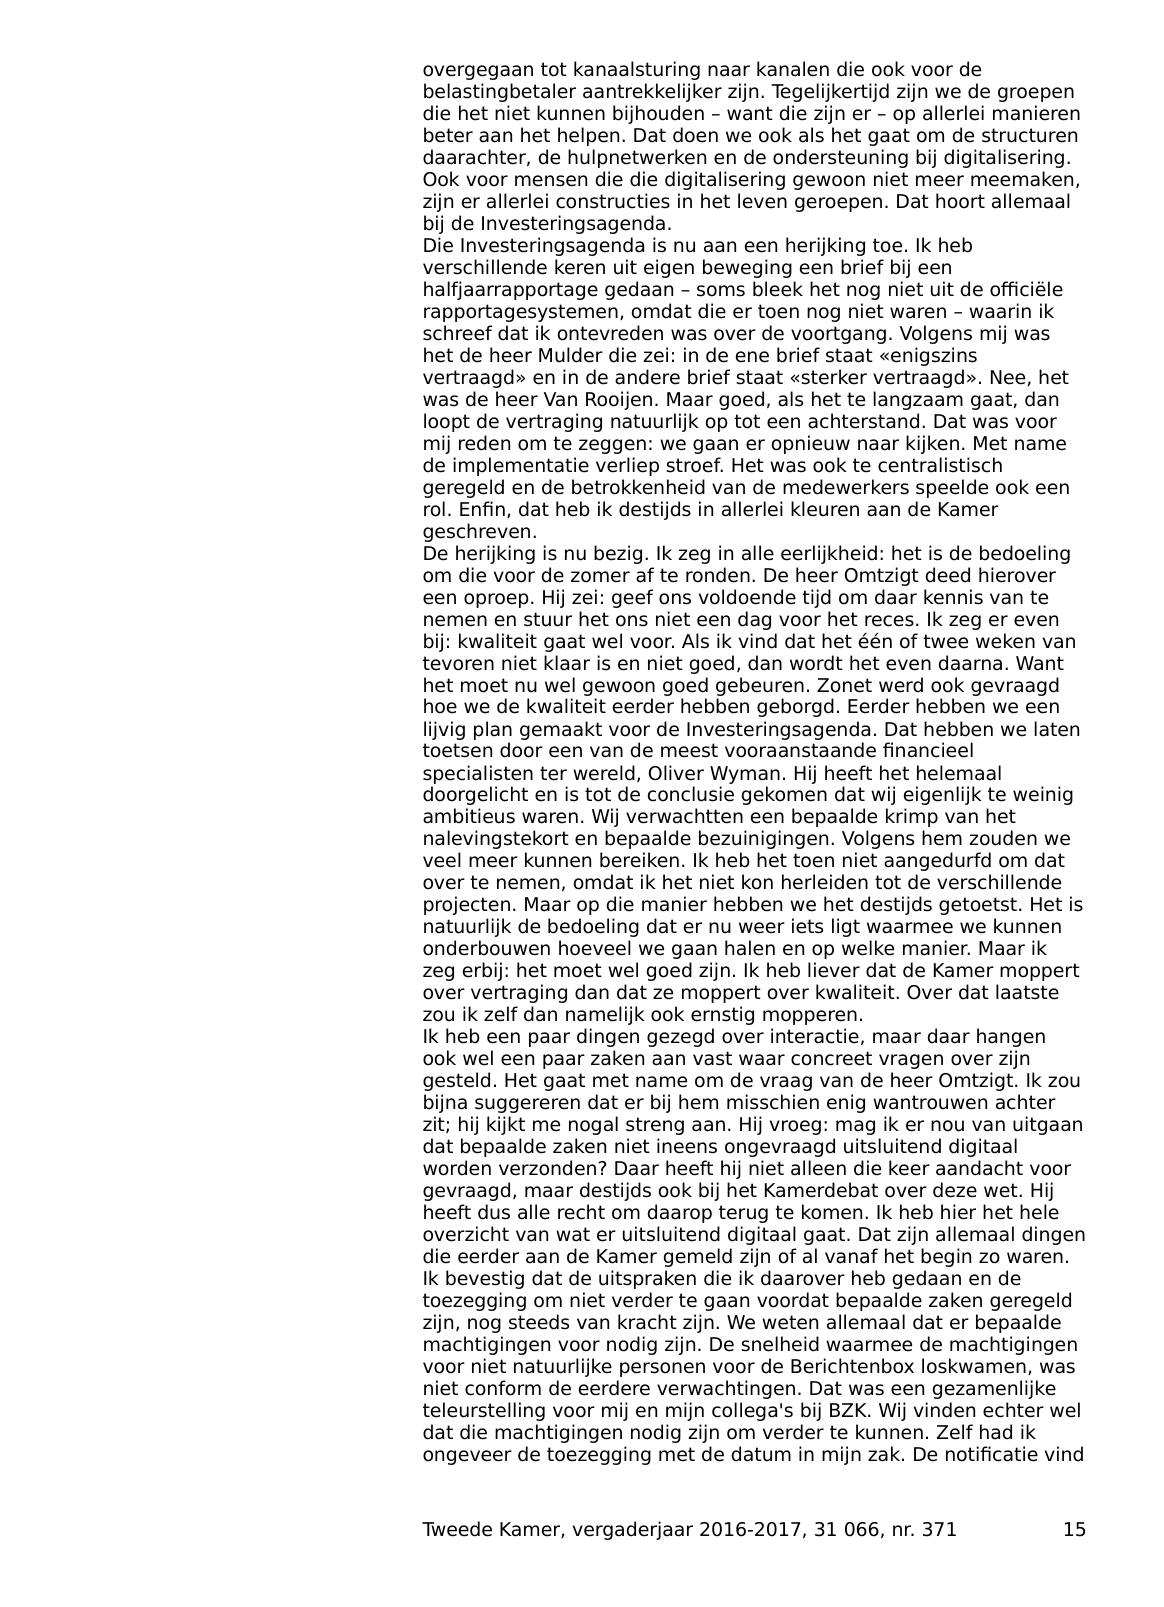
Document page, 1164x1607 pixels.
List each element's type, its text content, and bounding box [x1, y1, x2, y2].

text Die Investeringsagenda is nu aan een herijking toe. Ik heb verschillende keren uit eigen beweging een brief bij een halfjaarrapportage gedaan – soms bleek het nog niet uit de officiële rapportagesystemen, omdat die er toen nog niet waren – waarin ik schreef dat ik ontevreden was over de voortgang. Volgens mij was het de heer Mulder die zei: in de ene brief staat «enigszins vertraagd» en in de andere brief staat «sterker vertraagd». Nee, het was de heer Van Rooijen. Maar goed, als het te langzaam gaat, dan loopt de vertraging natuurlijk op tot een achterstand. Dat was voor mij reden om te zeggen: we gaan er opnieuw naar kijken. Met name de implementatie verliep stroef. Het was ook te centralistisch geregeld en de betrokkenheid van de medewerkers speelde ook een rol. Enfin, dat heb ik destijds in allerlei kleuren aan de Kamer geschreven. [422, 235, 1087, 543]
text Ik heb een paar dingen gezegd over interactie, maar daar hangen ook wel een paar zaken aan vast waar concreet vragen over zijn gesteld. Het gaat met name om de vraag van de heer Omtzigt. Ik zou bijna suggereren dat er bij hem misschien enig wantrouwen achter zit; hij kijkt me nogal streng aan. Hij vroeg: mag ik er nou van uitgaan dat bepaalde zaken niet ineens ongevraagd uitsluitend digitaal worden verzonden? Daar heeft hij niet alleen die keer aandacht voor gevraagd, maar destijds ook bij het Kamerdebat over deze wet. Hij heeft dus alle recht om daarop terug te komen. Ik heb hier het hele overzicht van wat er uitsluitend digitaal gaat. Dat zijn allemaal dingen die eerder aan de Kamer gemeld zijn of al vanaf het begin zo waren. Ik bevestig dat de uitspraken die ik daarover heb gedaan en de toezegging om niet verder te gaan voordat bepaalde zaken geregeld zijn, nog steeds van kracht zijn. We weten allemaal dat er bepaalde machtigingen voor nodig zijn. De snelheid waarmee de machtigingen voor niet natuurlijke personen voor de Berichtenbox loskwamen, was niet conform de eerdere verwachtingen. Dat was een gezamenlijke teleurstelling voor mij en mijn collega's bij BZK. Wij vinden echter wel dat die machtigingen nodig zijn om verder te kunnen. Zelf had ik ongeveer de toezegging met de datum in mijn zak. De notificatie vind [422, 1026, 1087, 1466]
text overgegaan tot kanaalsturing naar kanalen die ook voor de belastingbetaler aantrekkelijker zijn. Tegelijkertijd zijn we de groepen die het niet kunnen bijhouden – want die zijn er – op allerlei manieren beter aan het helpen. Dat doen we ook als het gaat om de structuren daarachter, de hulpnetwerken en de ondersteuning bij digitalisering. Ook voor mensen die die digitalisering gewoon niet meer meemaken, zijn er allerlei constructies in het leven geroepen. Dat hoort allemaal bij de Investeringsagenda. [422, 59, 1087, 235]
text De herijking is nu bezig. Ik zeg in alle eerlijkheid: het is de bedoeling om die voor de zomer af te ronden. De heer Omtzigt deed hierover een oproep. Hij zei: geef ons voldoende tijd om daar kennis van te nemen en stuur het ons niet een dag voor het reces. Ik zeg er even bij: kwaliteit gaat wel voor. Als ik vind dat het één of twee weken van tevoren niet klaar is en niet goed, dan wordt het even daarna. Want het moet nu wel gewoon goed gebeuren. Zonet werd ook gevraagd hoe we de kwaliteit eerder hebben geborgd. Eerder hebben we een lijvig plan gemaakt voor de Investeringsagenda. Dat hebben we laten toetsen door een van de meest vooraanstaande financieel specialisten ter wereld, Oliver Wyman. Hij heeft het helemaal doorgelicht en is tot de conclusie gekomen dat wij eigenlijk te weinig ambitieus waren. Wij verwachtten een bepaalde krimp van het nalevingstekort en bepaalde bezuinigingen. Volgens hem zouden we veel meer kunnen bereiken. Ik heb het toen niet aangedurfd om dat over te nemen, omdat ik het niet kon herleiden tot de verschillende projecten. Maar op die manier hebben we het destijds getoetst. Het is natuurlijk de bedoeling dat er nu weer iets ligt waarmee we kunnen onderbouwen hoeveel we gaan halen en op welke manier. Maar ik zeg erbij: het moet wel goed zijn. Ik heb liever dat de Kamer moppert over vertraging dan dat ze moppert over kwaliteit. Over dat laatste zou ik zelf dan namelijk ook ernstig mopperen. [422, 543, 1087, 1026]
